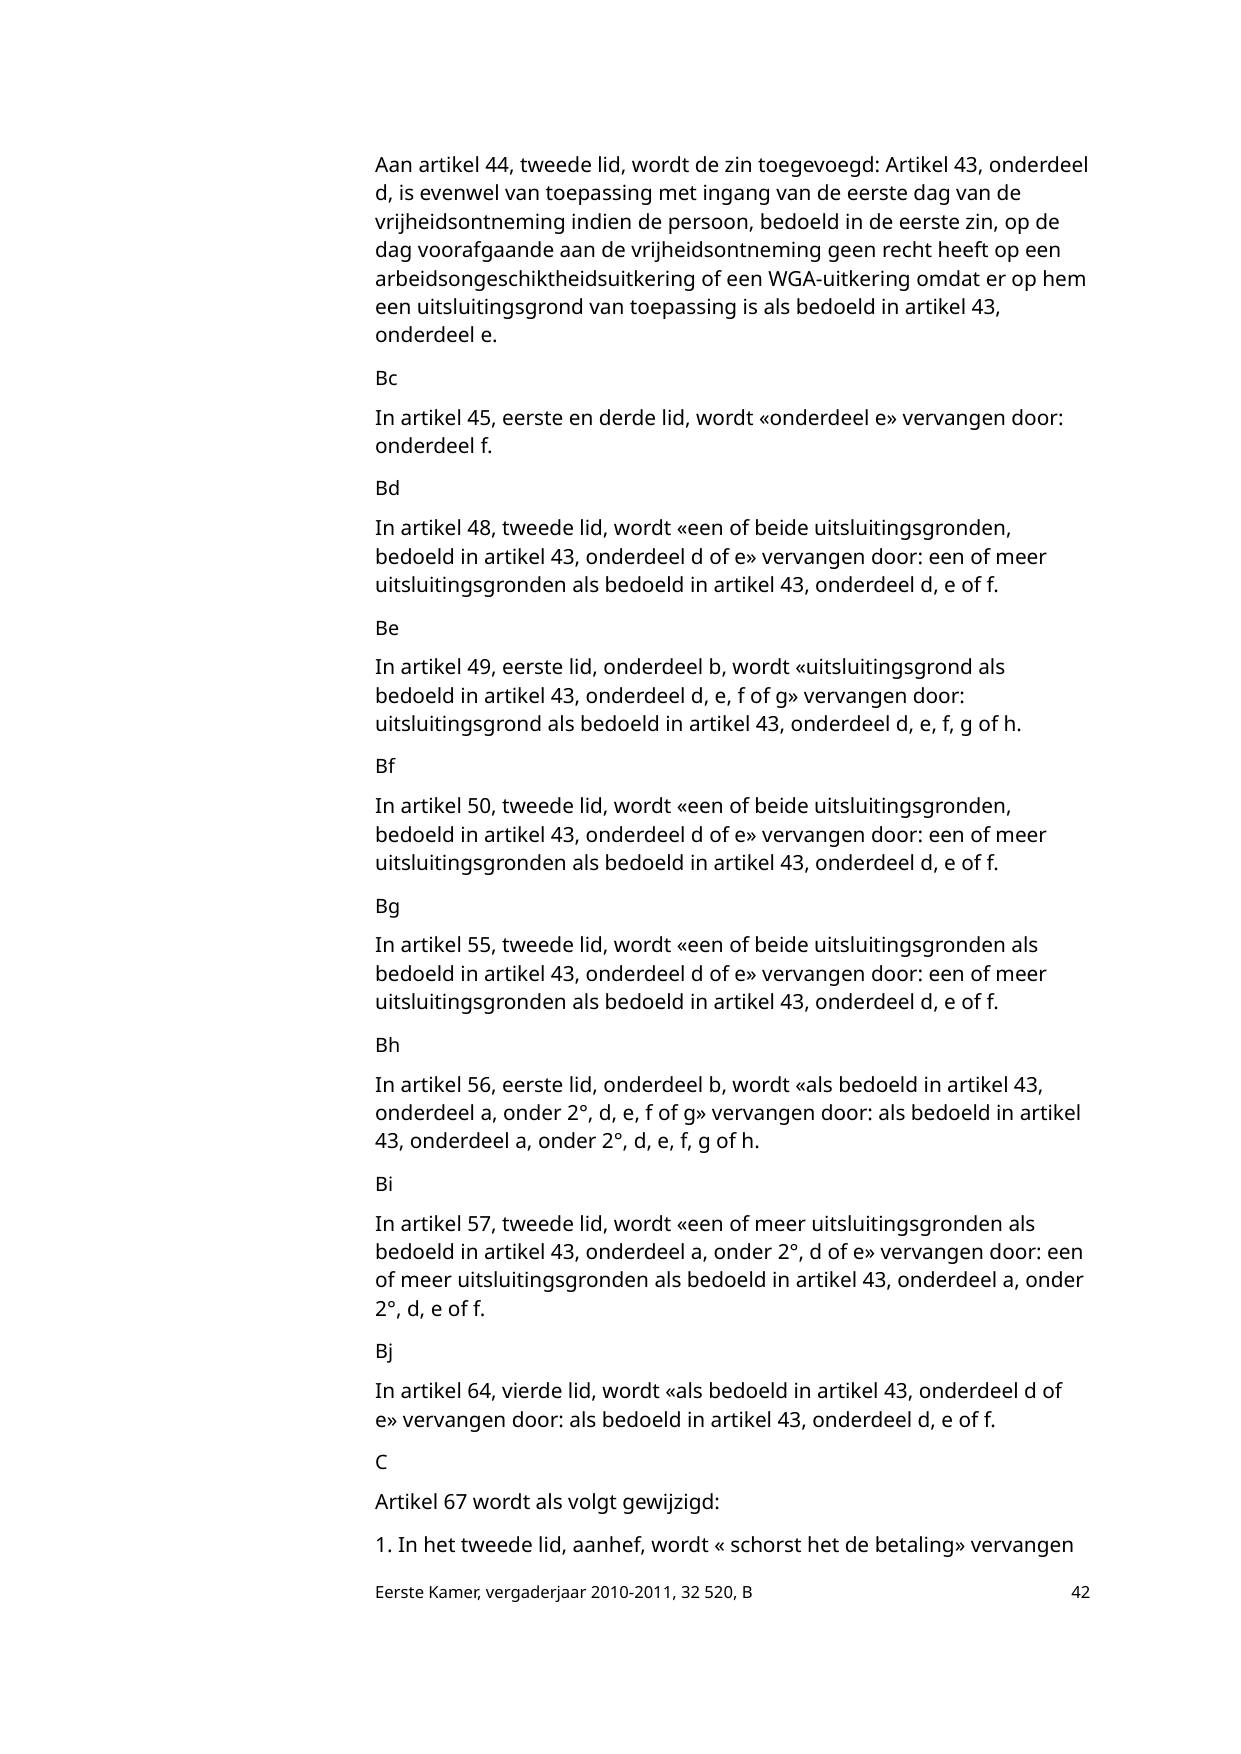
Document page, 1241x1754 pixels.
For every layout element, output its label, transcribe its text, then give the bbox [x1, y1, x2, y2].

text Be [375, 614, 1090, 641]
text Bi [375, 1170, 1090, 1197]
text In artikel 50, tweede lid, wordt «een of beide uitsluitingsgronden, bedoeld in artikel 43, onderdeel d of e» vervangen door: een of meer uitsluitingsgronden als bedoeld in artikel 43, onderdeel d, e of f. [375, 792, 1090, 877]
text Artikel 67 wordt als volgt gewijzigd: [375, 1487, 1090, 1515]
text Bh [375, 1031, 1090, 1058]
text In artikel 48, tweede lid, wordt «een of beide uitsluitingsgronden, bedoeld in artikel 43, onderdeel d of e» vervangen door: een of meer uitsluitingsgronden als bedoeld in artikel 43, onderdeel d, e of f. [375, 513, 1090, 599]
text In artikel 64, vierde lid, wordt «als bedoeld in artikel 43, onderdeel d of e» vervangen door: als bedoeld in artikel 43, onderdeel d, e of f. [375, 1376, 1090, 1433]
text C [375, 1448, 1090, 1475]
text In artikel 49, eerste lid, onderdeel b, wordt «uitsluitingsgrond als bedoeld in artikel 43, onderdeel d, e, f of g» vervangen door: uitsluitingsgrond als bedoeld in artikel 43, onderdeel d, e, f, g of h. [375, 652, 1090, 738]
text Bc [375, 364, 1090, 391]
text Bg [375, 892, 1090, 919]
text In artikel 56, eerste lid, onderdeel b, wordt «als bedoeld in artikel 43, onderdeel a, onder 2°, d, e, f of g» vervangen door: als bedoeld in artikel 43, onderdeel a, onder 2°, d, e, f, g of h. [375, 1070, 1090, 1155]
text Bd [375, 475, 1090, 502]
text Aan artikel 44, tweede lid, wordt de zin toegevoegd: Artikel 43, onderdeel d, is evenwel van toepassing met ingang van de eerste dag van de vrijheidsontneming indien de persoon, bedoeld in de eerste zin, op de dag voorafgaande aan de vrijheidsontneming geen recht heeft op een arbeidsongeschiktheidsuitkering of een WGA-uitkering omdat er op hem een uitsluitingsgrond van toepassing is als bedoeld in artikel 43, onderdeel e. [375, 150, 1090, 349]
text 1. In het tweede lid, aanhef, wordt « schorst het de betaling» vervangen [375, 1530, 1090, 1559]
text Bj [375, 1337, 1090, 1364]
text In artikel 57, tweede lid, wordt «een of meer uitsluitingsgronden als bedoeld in artikel 43, onderdeel a, onder 2°, d of e» vervangen door: een of meer uitsluitingsgronden als bedoeld in artikel 43, onderdeel a, onder 2°, d, e of f. [375, 1209, 1090, 1322]
text In artikel 55, tweede lid, wordt «een of beide uitsluitingsgronden als bedoeld in artikel 43, onderdeel d of e» vervangen door: een of meer uitsluitingsgronden als bedoeld in artikel 43, onderdeel d, e of f. [375, 931, 1090, 1016]
text In artikel 45, eerste en derde lid, wordt «onderdeel e» vervangen door: onderdeel f. [375, 403, 1090, 460]
text Bf [375, 753, 1090, 780]
